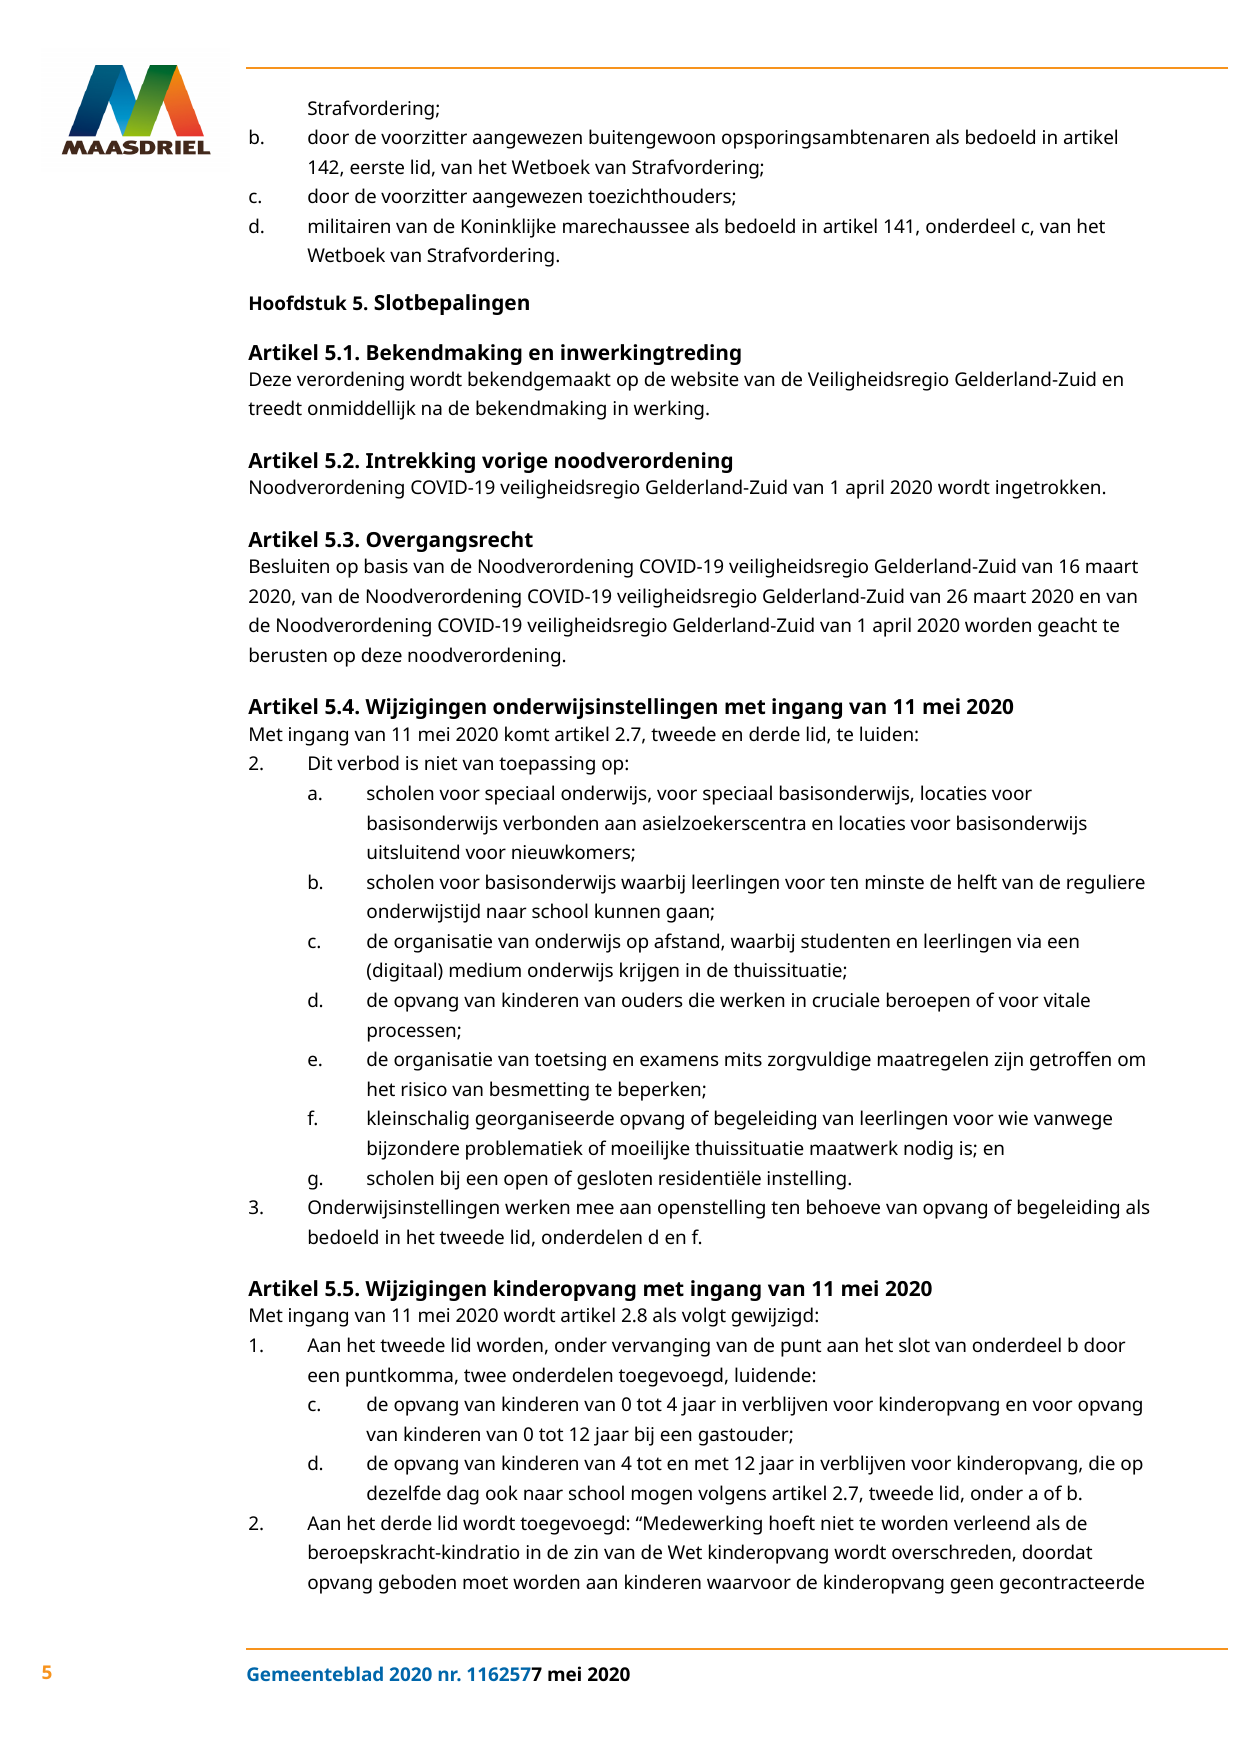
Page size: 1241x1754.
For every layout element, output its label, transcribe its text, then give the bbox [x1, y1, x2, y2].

text Artikel 5.3. Overgangsrecht [248, 525, 1152, 553]
text Artikel 5.5. Wijzigingen kinderopvang met ingang van 11 mei 2020 [248, 1274, 1152, 1303]
text Artikel 5.2. Intrekking vorige noodverordening [248, 446, 1152, 474]
list Aan het tweede lid worden, onder vervanging van de punt aan het slot van onderdeel b door een puntkomma, twee onderdelen toegevoegd, luidende: [248, 1332, 1152, 1388]
list scholen voor basisonderwijs waarbij leerlingen voor ten minste de helft van de reguliere onderwijstijd naar school kunnen gaan; [307, 869, 1152, 924]
picture [41, 47, 231, 172]
text Deze verordening wordt bekendgemaakt op de website van de Veiligheidsregio Gelderland-Zuid en treedt onmiddellijk na de bekendmaking in werking. [248, 366, 1152, 421]
list de organisatie van toetsing en examens mits zorgvuldige maatregelen zijn getroffen om het risico van besmetting te beperken; [307, 1046, 1152, 1102]
text Met ingang van 11 mei 2020 wordt artikel 2.8 als volgt gewijzigd: [248, 1303, 1152, 1328]
text Artikel 5.1. Bekendmaking en inwerkingtreding [248, 338, 1152, 366]
list de organisatie van onderwijs op afstand, waarbij studenten en leerlingen via een (digitaal) medium onderwijs krijgen in de thuissituatie; [307, 928, 1152, 983]
text Besluiten op basis van de Noodverordening COVID-19 veiligheidsregio Gelderland-Zuid van 16 maart 2020, van de Noodverordening COVID-19 veiligheidsregio Gelderland-Zuid van 26 maart 2020 en van de Noodverordening COVID-19 veiligheidsregio Gelderland-Zuid van 1 april 2020 worden geacht te berusten op deze noodverordening. [248, 553, 1152, 668]
list Strafvordering; [248, 95, 1152, 121]
list Dit verbod is niet van toepassing op: [248, 751, 1152, 776]
list de opvang van kinderen van 4 tot en met 12 jaar in verblijven voor kinderopvang, die op dezelfde dag ook naar school mogen volgens artikel 2.7, tweede lid, onder a of b. [307, 1451, 1152, 1506]
text Noodverordening COVID-19 veiligheidsregio Gelderland-Zuid van 1 april 2020 wordt ingetrokken. [248, 474, 1152, 500]
list door de voorzitter aangewezen toezichthouders; [248, 183, 1152, 209]
list Aan het derde lid wordt toegevoegd: “Medewerking hoeft niet te worden verleend als de beroepskracht-kindratio in de zin van de Wet kinderopvang wordt overschreden, doordat opvang geboden moet worden aan kinderen waarvoor de kinderopvang geen gecontracteerde [248, 1510, 1152, 1595]
list scholen bij een open of gesloten residentiële instelling. [307, 1165, 1152, 1190]
list de opvang van kinderen van 0 tot 4 jaar in verblijven voor kinderopvang en voor opvang van kinderen van 0 tot 12 jaar bij een gastouder; [307, 1391, 1152, 1447]
list militairen van de Koninklijke marechaussee als bedoeld in artikel 141, onderdeel c, van het Wetboek van Strafvordering. [248, 213, 1152, 268]
text Hoofdstuk 5. Slotbepalingen [248, 288, 1152, 317]
list Onderwijsinstellingen werken mee aan openstelling ten behoeve van opvang of begeleiding als bedoeld in het tweede lid, onderdelen d en f. [248, 1194, 1152, 1249]
text Artikel 5.4. Wijzigingen onderwijsinstellingen met ingang van 11 mei 2020 [248, 692, 1152, 721]
list scholen voor speciaal onderwijs, voor speciaal basisonderwijs, locaties voor basisonderwijs verbonden aan asielzoekerscentra en locaties voor basisonderwijs uitsluitend voor nieuwkomers; [307, 780, 1152, 865]
list door de voorzitter aangewezen buitengewoon opsporingsambtenaren als bedoeld in artikel 142, eerste lid, van het Wetboek van Strafvordering; [248, 124, 1152, 180]
list kleinschalig georganiseerde opvang of begeleiding van leerlingen voor wie vanwege bijzondere problematiek of moeilijke thuissituatie maatwerk nodig is; en [307, 1106, 1152, 1161]
text Met ingang van 11 mei 2020 komt artikel 2.7, tweede en derde lid, te luiden: [248, 721, 1152, 747]
list de opvang van kinderen van ouders die werken in cruciale beroepen of voor vitale processen; [307, 987, 1152, 1042]
